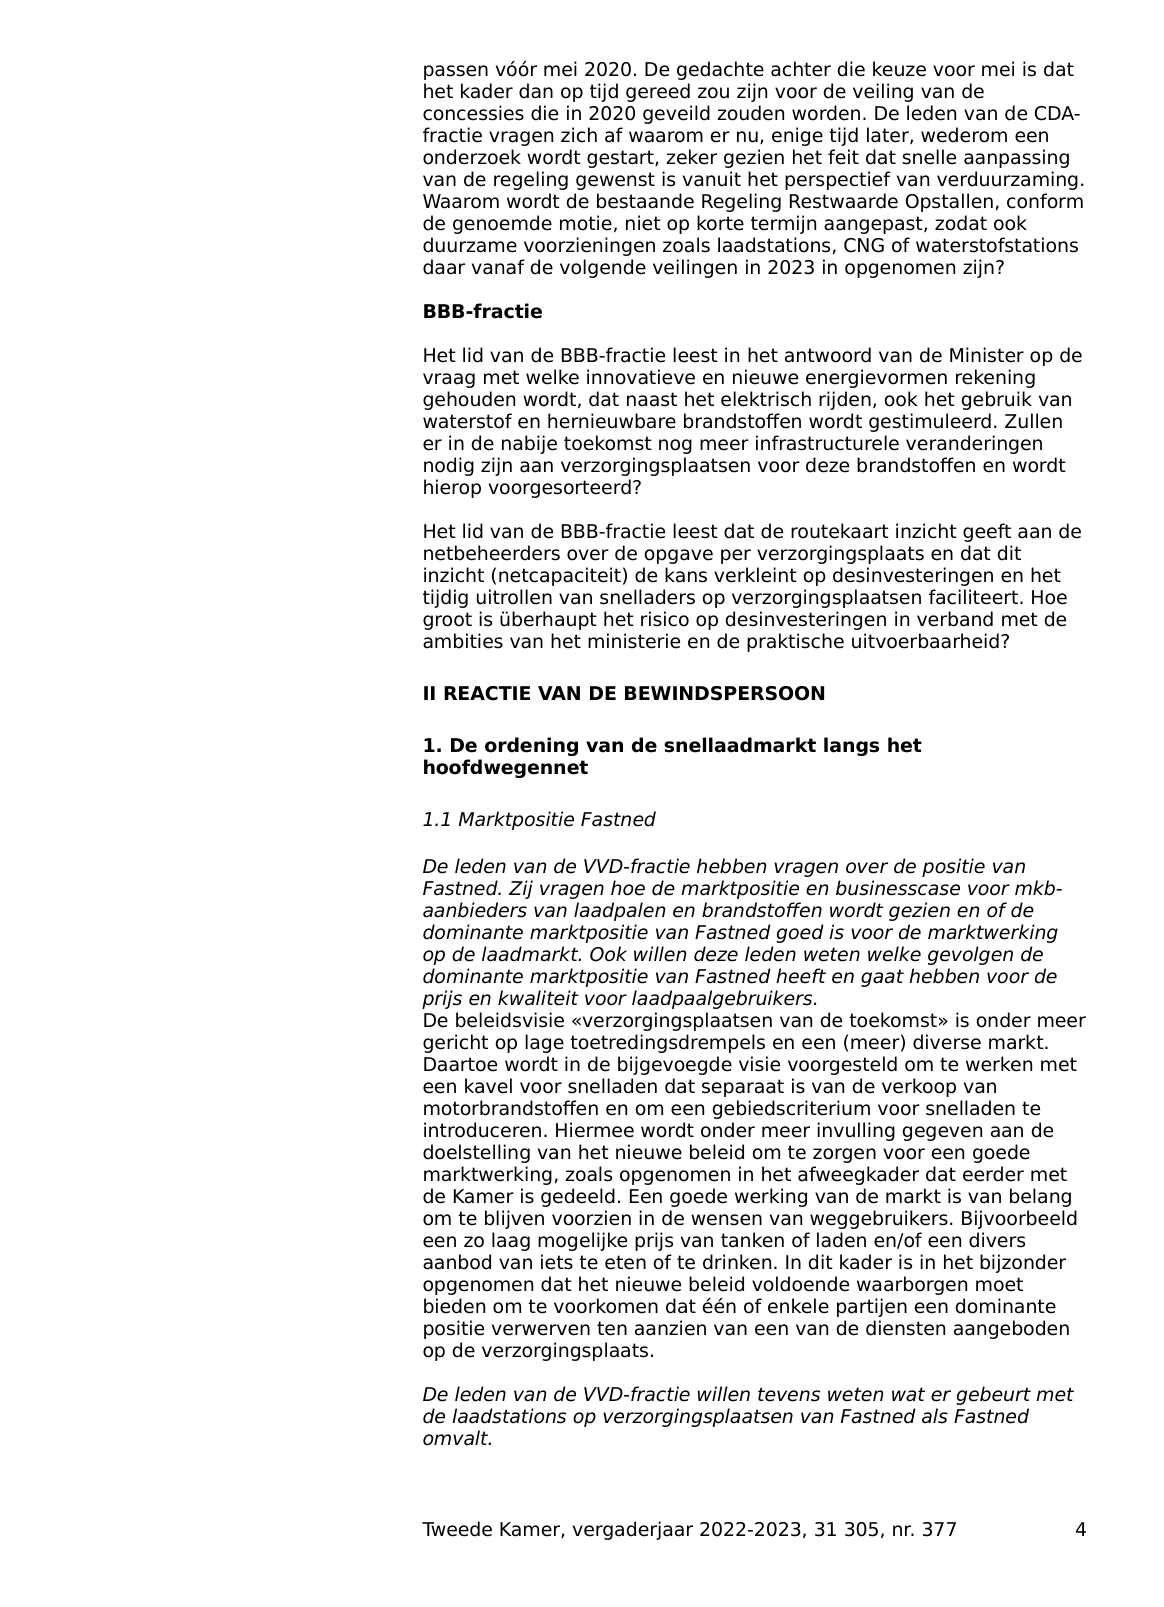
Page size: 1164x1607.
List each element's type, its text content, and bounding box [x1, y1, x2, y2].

subtitle II REACTIE VAN DE BEWINDSPERSOON [422, 683, 1087, 705]
text passen vóór mei 2020. De gedachte achter die keuze voor mei is dat het kader dan op tijd gereed zou zijn voor de veiling van de concessies die in 2020 geveild zouden worden. De leden van de CDA-fractie vragen zich af waarom er nu, enige tijd later, wederom een onderzoek wordt gestart, zeker gezien het feit dat snelle aanpassing van de regeling gewenst is vanuit het perspectief van verduurzaming. Waarom wordt de bestaande Regeling Restwaarde Opstallen, conform de genoemde motie, niet op korte termijn aangepast, zodat ook duurzame voorzieningen zoals laadstations, CNG of waterstofstations daar vanaf de volgende veilingen in 2023 in opgenomen zijn? [422, 59, 1087, 279]
text Het lid van de BBB-fractie leest in het antwoord van de Minister op de vraag met welke innovatieve en nieuwe energievormen rekening gehouden wordt, dat naast het elektrisch rijden, ook het gebruik van waterstof en hernieuwbare brandstoffen wordt gestimuleerd. Zullen er in de nabije toekomst nog meer infrastructurele veranderingen nodig zijn aan verzorgingsplaatsen voor deze brandstoffen en wordt hierop voorgesorteerd? [422, 345, 1087, 499]
text De leden van de VVD-fractie hebben vragen over de positie van Fastned. Zij vragen hoe de marktpositie en businesscase voor mkb-aanbieders van laadpalen en brandstoffen wordt gezien en of de dominante marktpositie van Fastned goed is voor de marktwerking op de laadmarkt. Ook willen deze leden weten welke gevolgen de dominante marktpositie van Fastned heeft en gaat hebben voor de prijs en kwaliteit voor laadpaalgebruikers. [422, 856, 1087, 1010]
subtitle 1.1 Marktpositie Fastned [422, 809, 1087, 831]
text Het lid van de BBB-fractie leest dat de routekaart inzicht geeft aan de netbeheerders over de opgave per verzorgingsplaats en dat dit inzicht (netcapaciteit) de kans verkleint op desinvesteringen en het tijdig uitrollen van snelladers op verzorgingsplaatsen faciliteert. Hoe groot is überhaupt het risico op desinvesteringen in verband met de ambities van het ministerie en de praktische uitvoerbaarheid? [422, 521, 1087, 653]
subtitle 1. De ordening van de snellaadmarkt langs het hoofdwegennet [422, 735, 1087, 779]
text De leden van de VVD-fractie willen tevens weten wat er gebeurt met de laadstations op verzorgingsplaatsen van Fastned als Fastned omvalt. [422, 1384, 1087, 1450]
subtitle BBB-fractie [422, 301, 1087, 323]
text De beleidsvisie «verzorgingsplaatsen van de toekomst» is onder meer gericht op lage toetredingsdrempels en een (meer) diverse markt. Daartoe wordt in de bijgevoegde visie voorgesteld om te werken met een kavel voor snelladen dat separaat is van de verkoop van motorbrandstoffen en om een gebiedscriterium voor snelladen te introduceren. Hiermee wordt onder meer invulling gegeven aan de doelstelling van het nieuwe beleid om te zorgen voor een goede marktwerking, zoals opgenomen in het afweegkader dat eerder met de Kamer is gedeeld. Een goede werking van de markt is van belang om te blijven voorzien in de wensen van weggebruikers. Bijvoorbeeld een zo laag mogelijke prijs van tanken of laden en/of een divers aanbod van iets te eten of te drinken. In dit kader is in het bijzonder opgenomen dat het nieuwe beleid voldoende waarborgen moet bieden om te voorkomen dat één of enkele partijen een dominante positie verwerven ten aanzien van een van de diensten aangeboden op de verzorgingsplaats. [422, 1010, 1087, 1362]
